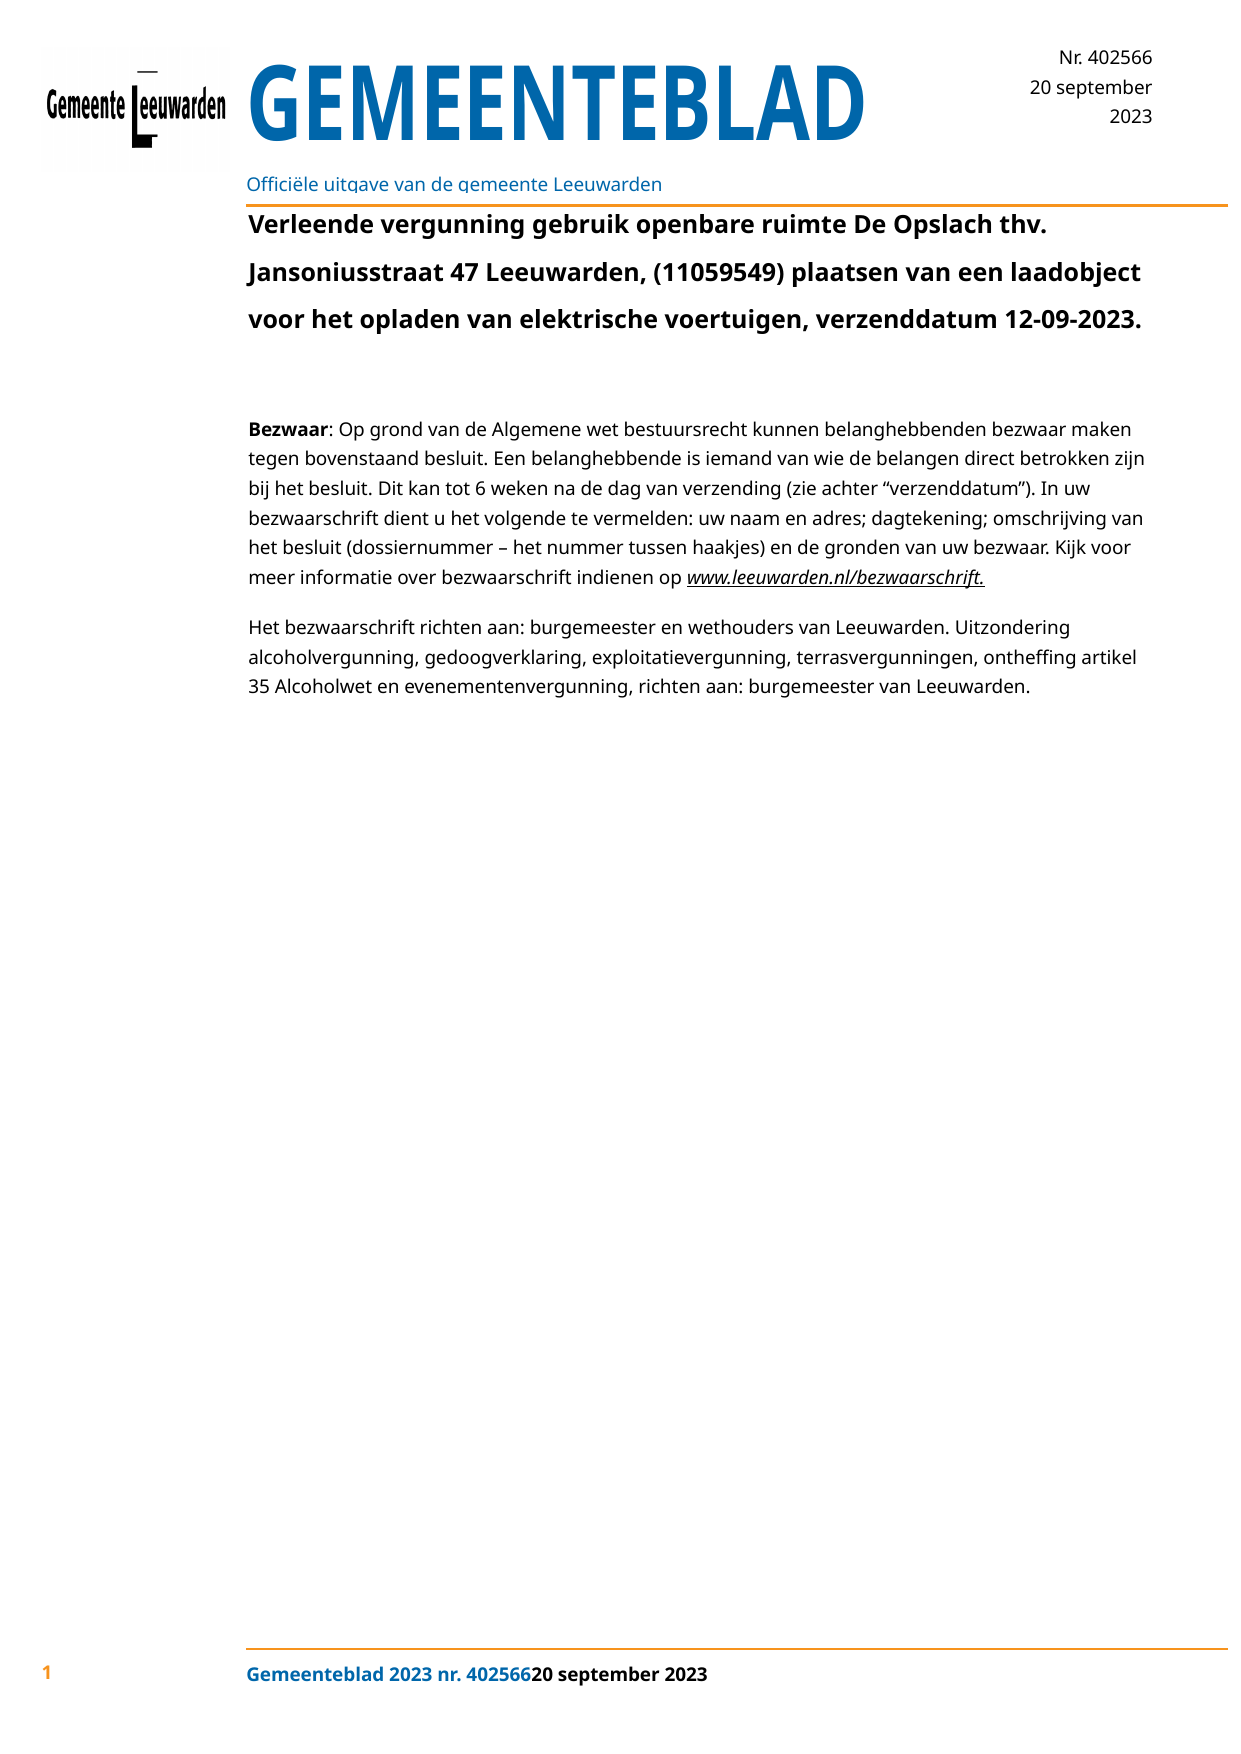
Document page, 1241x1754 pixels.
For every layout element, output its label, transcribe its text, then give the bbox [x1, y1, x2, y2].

picture [41, 47, 231, 172]
text Het bezwaarschrift richten aan: burgemeester en wethouders van Leeuwarden. Uitzondering alcoholvergunning, gedoogverklaring, exploitatievergunning, terrasvergunningen, ontheffing artikel 35 Alcoholwet en evenementenvergunning, richten aan: burgemeester van Leeuwarden. [248, 614, 1152, 699]
text Verleende vergunning gebruik openbare ruimte De Opslach thv. Jansoniusstraat 47 Leeuwarden, (11059549) plaatsen van een laadobject voor het opladen van elektrische voertuigen, verzenddatum 12-09-2023. [248, 207, 1152, 336]
text Bezwaar: Op grond van de Algemene wet bestuursrecht kunnen belanghebbenden bezwaar maken tegen bovenstaand besluit. Een belanghebbende is iemand van wie de belangen direct betrokken zijn bij het besluit. Dit kan tot 6 weken na de dag van verzending (zie achter “verzenddatum”). In uw bezwaarschrift dient u het volgende te vermelden: uw naam en adres; dagtekening; omschrijving van het besluit (dossiernummer – het nummer tussen haakjes) en de gronden van uw bezwaar. Kijk voor meer informatie over bezwaarschrift indienen op www.leeuwarden.nl/bezwaarschrift. [248, 416, 1152, 589]
